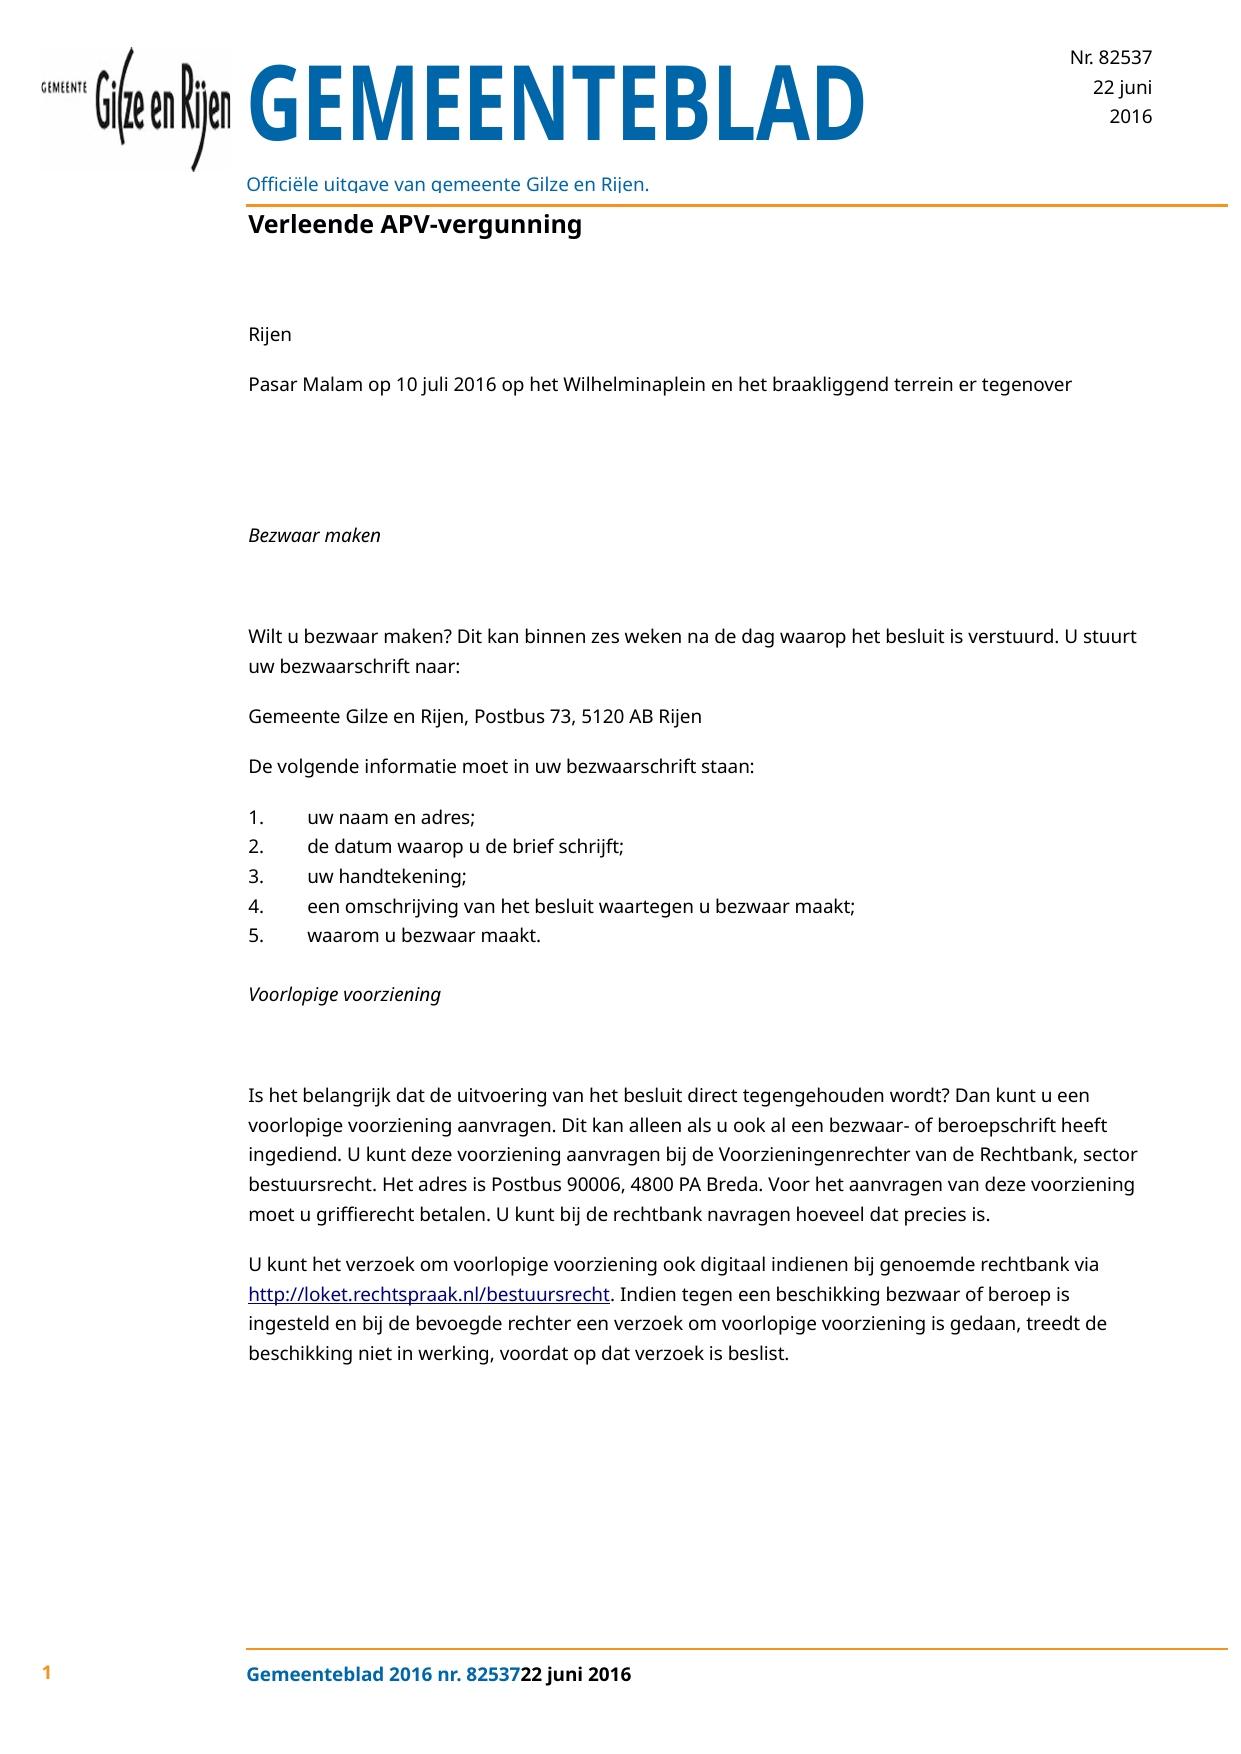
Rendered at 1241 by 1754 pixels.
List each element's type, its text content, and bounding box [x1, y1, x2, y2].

text Bezwaar maken [248, 522, 1152, 548]
list uw handtekening; [248, 863, 1152, 889]
list uw naam en adres; [248, 804, 1152, 830]
text Wilt u bezwaar maken? Dit kan binnen zes weken na de dag waarop het besluit is verstuurd. U stuurt uw bezwaarschrift naar: [248, 623, 1152, 678]
text De volgende informatie moet in uw bezwaarschrift staan: [248, 754, 1152, 779]
list een omschrijving van het besluit waartegen u bezwaar maakt; [248, 893, 1152, 918]
text Rijen [248, 321, 1152, 346]
picture [41, 47, 231, 172]
list de datum waarop u de brief schrijft; [248, 834, 1152, 859]
text Is het belangrijk dat de uitvoering van het besluit direct tegengehouden wordt? Dan kunt u een voorlopige voorziening aanvragen. Dit kan alleen als u ook al een bezwaar- of beroepschrift heeft ingediend. U kunt deze voorziening aanvragen bij de Voorzieningenrechter van de Rechtbank, sector bestuursrecht. Het adres is Postbus 90006, 4800 PA Breda. Voor het aanvragen van deze voorziening moet u griffierecht betalen. U kunt bij de rechtbank navragen hoeveel dat precies is. [248, 1082, 1152, 1226]
text U kunt het verzoek om voorlopige voorziening ook digitaal indienen bij genoemde rechtbank via http://loket.rechtspraak.nl/bestuursrecht. Indien tegen een beschikking bezwaar of beroep is ingesteld en bij de bevoegde rechter een verzoek om voorlopige voorziening is gedaan, treedt de beschikking niet in werking, voordat op dat verzoek is beslist. [248, 1251, 1152, 1366]
text Voorlopige voorziening [248, 982, 1152, 1007]
text Verleende APV-vergunning [248, 207, 1152, 241]
list waarom u bezwaar maakt. [248, 922, 1152, 948]
text Pasar Malam op 10 juli 2016 op het Wilhelminaplein en het braakliggend terrein er tegenover [248, 371, 1152, 397]
text Gemeente Gilze en Rijen, Postbus 73, 5120 AB Rijen [248, 703, 1152, 729]
